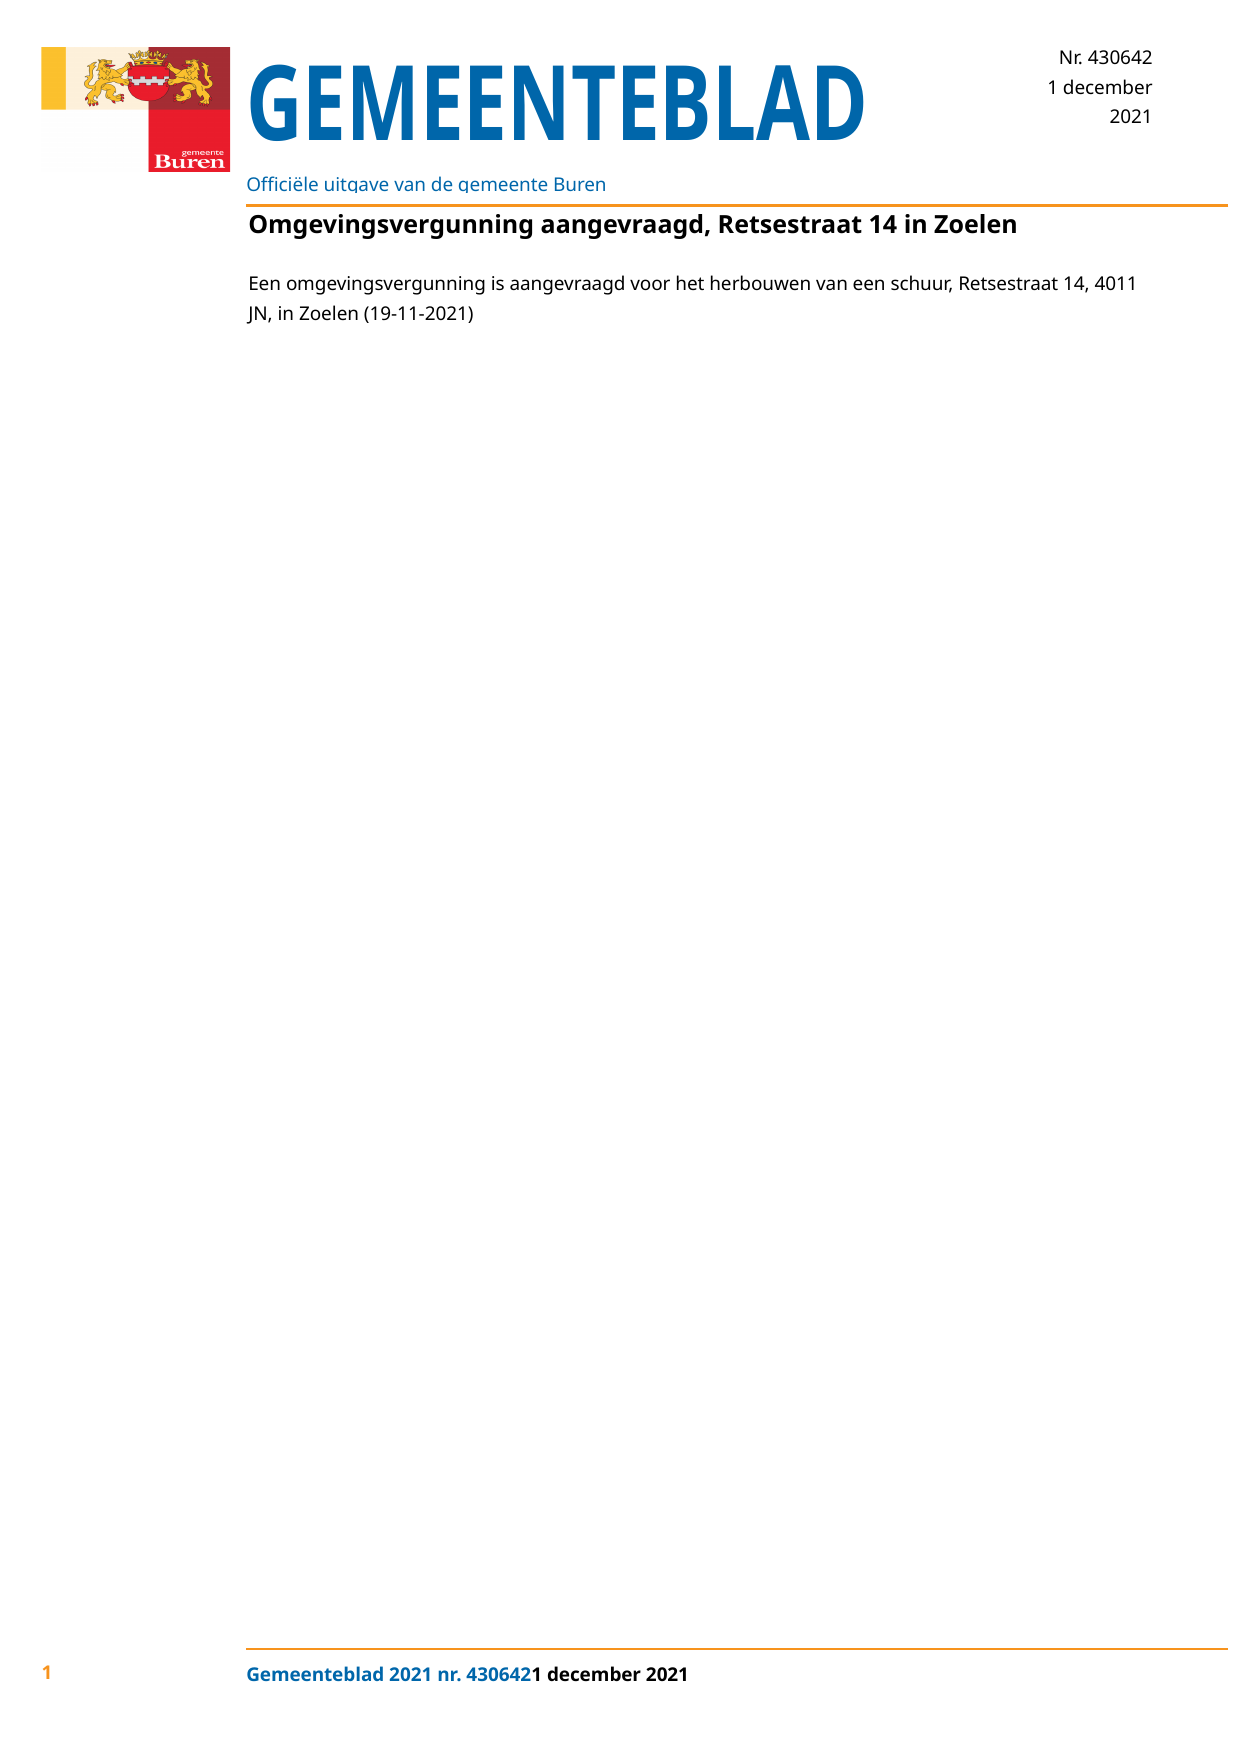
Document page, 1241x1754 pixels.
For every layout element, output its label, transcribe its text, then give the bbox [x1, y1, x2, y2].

text Omgevingsvergunning aangevraagd, Retsestraat 14 in Zoelen [248, 207, 1152, 241]
picture [41, 47, 231, 172]
text Een omgevingsvergunning is aangevraagd voor het herbouwen van een schuur, Retsestraat 14, 4011 JN, in Zoelen (19-11-2021) [248, 270, 1152, 326]
